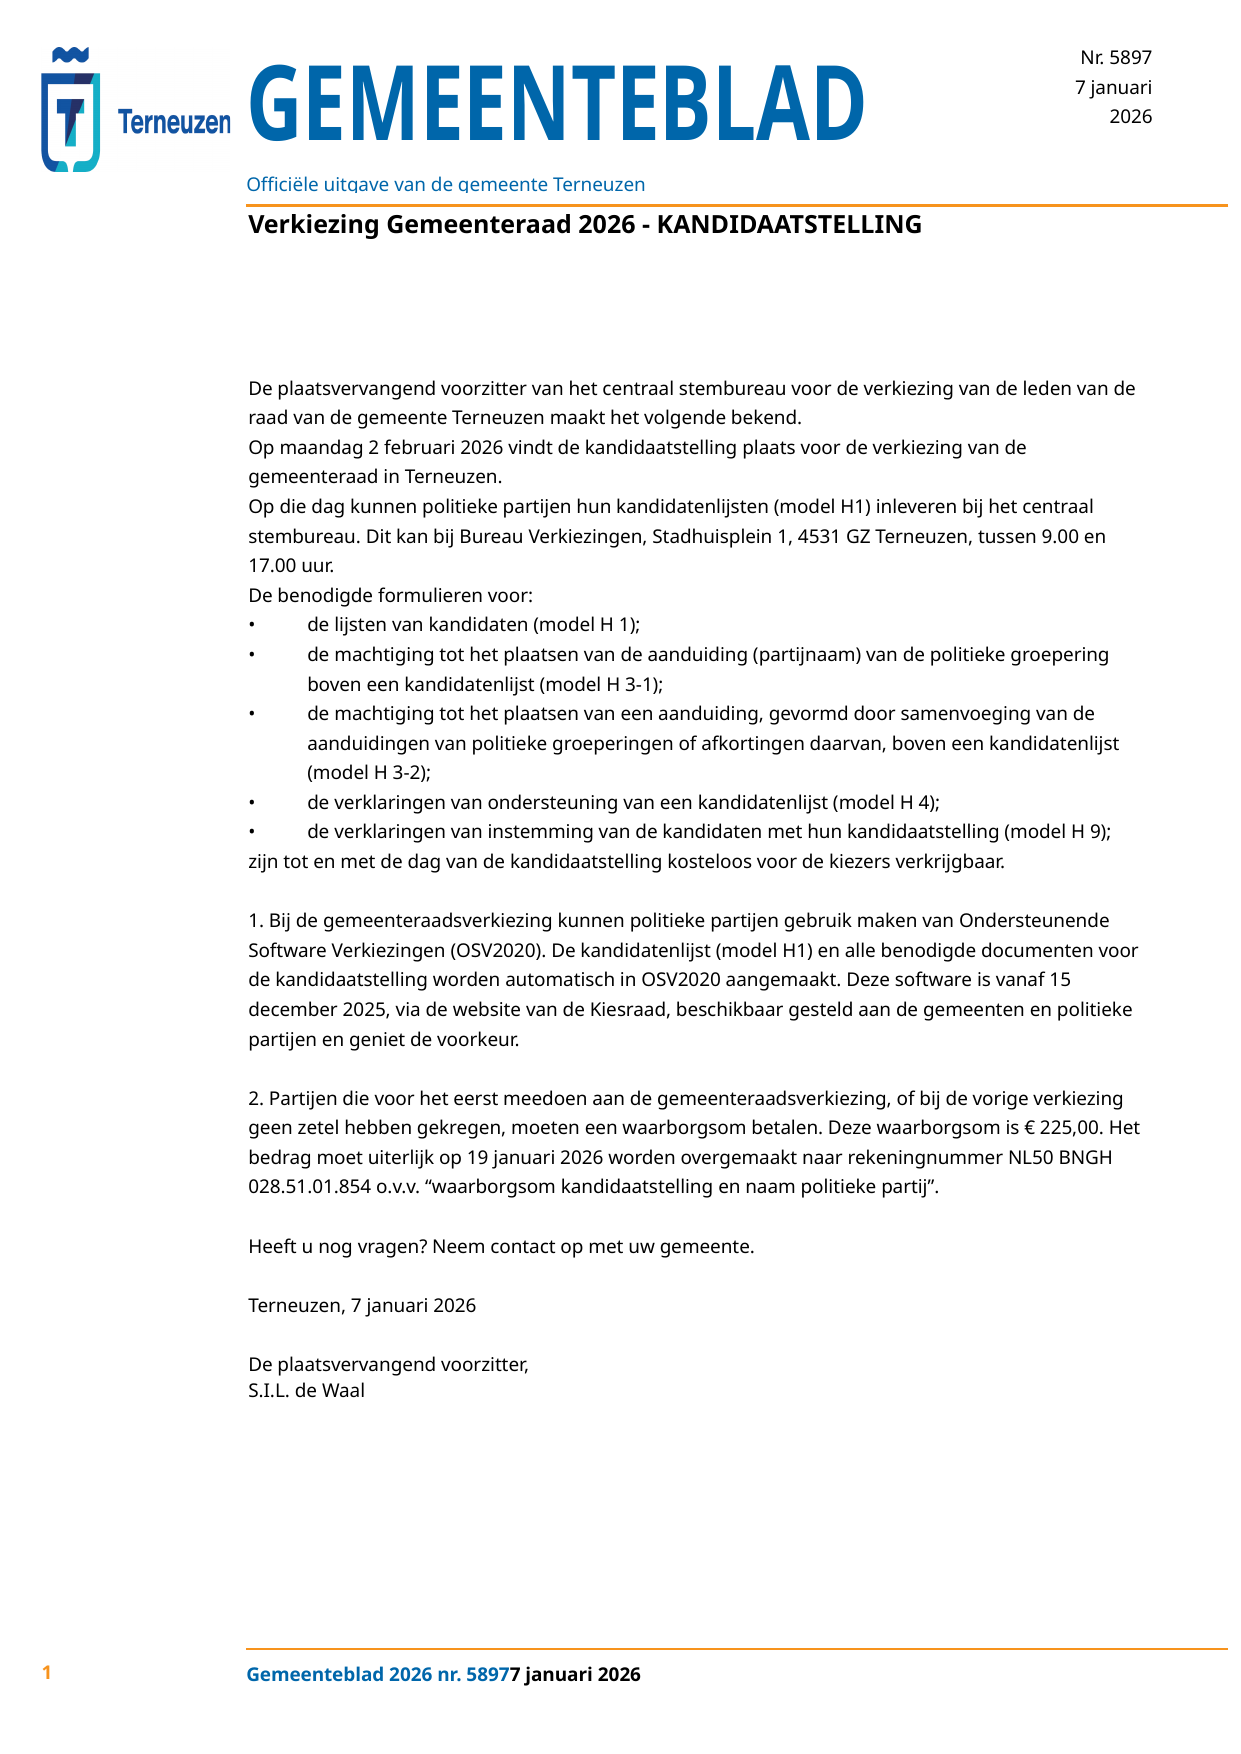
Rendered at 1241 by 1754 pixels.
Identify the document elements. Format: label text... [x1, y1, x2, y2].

text Op maandag 2 februari 2026 vindt de kandidaatstelling plaats voor de verkiezing van de gemeenteraad in Terneuzen. [248, 434, 1152, 489]
list de verklaringen van instemming van de kandidaten met hun kandidaatstelling (model H 9); [248, 819, 1152, 844]
text De benodigde formulieren voor: [248, 582, 1152, 608]
table_cell [700, 1377, 1152, 1403]
picture [41, 47, 231, 172]
table_header Terneuzen, 7 januari 2026 De plaatsvervangend voorzitter, [248, 1263, 1152, 1377]
list de machtiging tot het plaatsen van een aanduiding, gevormd door samenvoeging van de aanduidingen van politieke groeperingen of afkortingen daarvan, boven een kandidatenlijst (model H 3-2); [248, 700, 1152, 785]
text 1. Bij de gemeenteraadsverkiezing kunnen politieke partijen gebruik maken van Ondersteunende Software Verkiezingen (OSV2020). De kandidatenlijst (model H1) en alle benodigde documenten voor de kandidaatstelling worden automatisch in OSV2020 aangemaakt. Deze software is vanaf 15 december 2025, via de website van de Kiesraad, beschikbaar gesteld aan de gemeenten en politieke partijen en geniet de voorkeur. [248, 907, 1152, 1051]
list de machtiging tot het plaatsen van de aanduiding (partijnaam) van de politieke groepering boven een kandidatenlijst (model H 3-1); [248, 641, 1152, 696]
text 2. Partijen die voor het eerst meedoen aan de gemeenteraadsverkiezing, of bij de vorige verkiezing geen zetel hebben gekregen, moeten een waarborgsom betalen. Deze waarborgsom is € 225,00. Het bedrag moet uiterlijk op 19 januari 2026 worden overgemaakt naar rekeningnummer NL50 BNGH 028.51.01.854 o.v.v. “waarborgsom kandidaatstelling en naam politieke partij”. [248, 1085, 1152, 1199]
text De plaatsvervangend voorzitter van het centraal stembureau voor de verkiezing van de leden van de raad van de gemeente Terneuzen maakt het volgende bekend. [248, 375, 1152, 430]
text Op die dag kunnen politieke partijen hun kandidatenlijsten (model H1) inleveren bij het centraal stembureau. Dit kan bij Bureau Verkiezingen, Stadhuisplein 1, 4531 GZ Terneuzen, tussen 9.00 en 17.00 uur. [248, 493, 1152, 578]
table_cell S.I.L. de Waal [248, 1377, 700, 1403]
list de verklaringen van ondersteuning van een kandidatenlijst (model H 4); [248, 789, 1152, 815]
text Verkiezing Gemeenteraad 2026 - KANDIDAATSTELLING [248, 207, 1152, 241]
text Heeft u nog vragen? Neem contact op met uw gemeente. [248, 1233, 1152, 1258]
text zijn tot en met de dag van de kandidaatstelling kosteloos voor de kiezers verkrijgbaar. [248, 848, 1152, 874]
list de lijsten van kandidaten (model H 1); [248, 612, 1152, 637]
